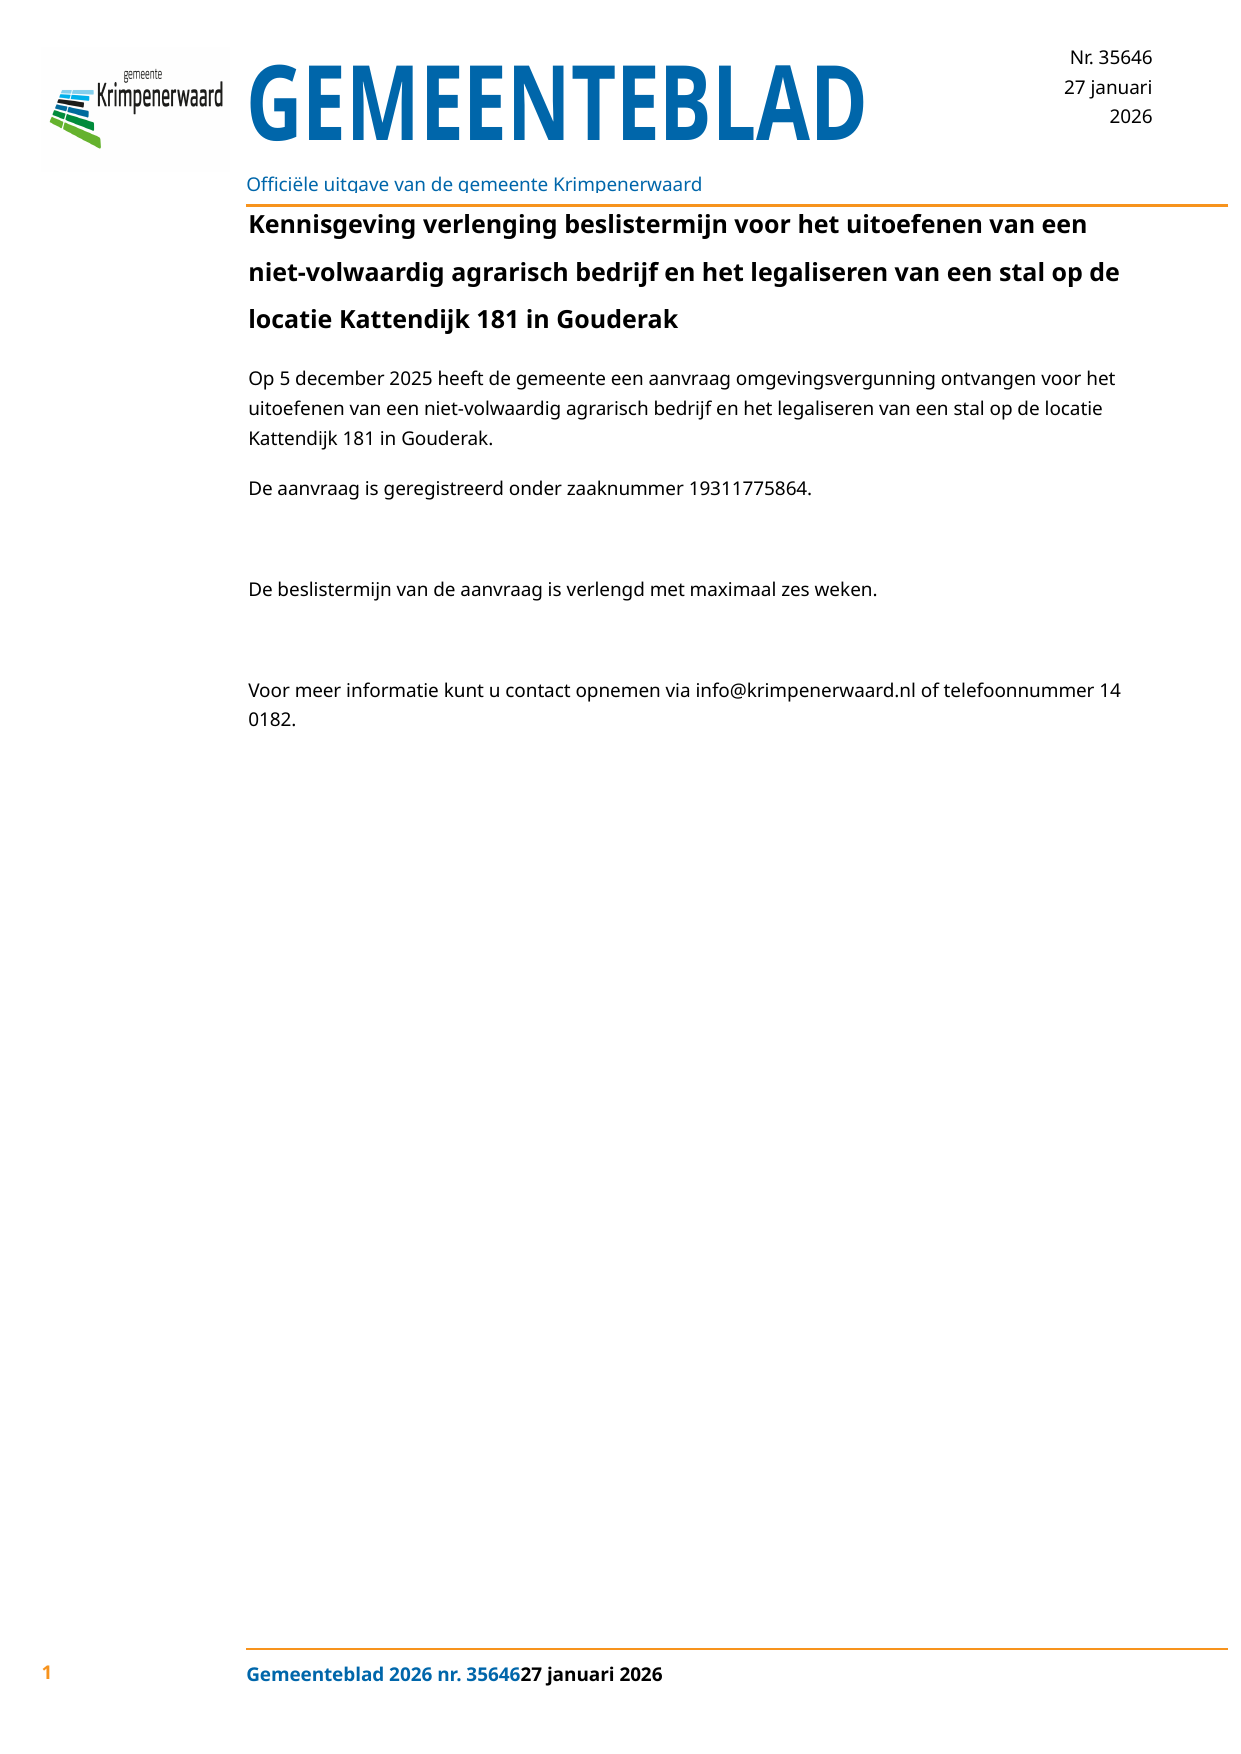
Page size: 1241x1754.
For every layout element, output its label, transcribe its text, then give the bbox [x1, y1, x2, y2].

text Op 5 december 2025 heeft de gemeente een aanvraag omgevingsvergunning ontvangen voor het uitoefenen van een niet-volwaardig agrarisch bedrijf en het legaliseren van een stal op de locatie Kattendijk 181 in Gouderak. [248, 366, 1152, 450]
text Kennisgeving verlenging beslistermijn voor het uitoefenen van een niet-volwaardig agrarisch bedrijf en het legaliseren van een stal op de locatie Kattendijk 181 in Gouderak [248, 207, 1152, 336]
text Voor meer informatie kunt u contact opnemen via info@krimpenerwaard.nl of telefoonnummer 14 0182. [248, 677, 1152, 732]
text De beslistermijn van de aanvraag is verlengd met maximaal zes weken. [248, 576, 1152, 602]
picture [41, 47, 231, 172]
text De aanvraag is geregistreerd onder zaaknummer 19311775864. [248, 475, 1152, 501]
